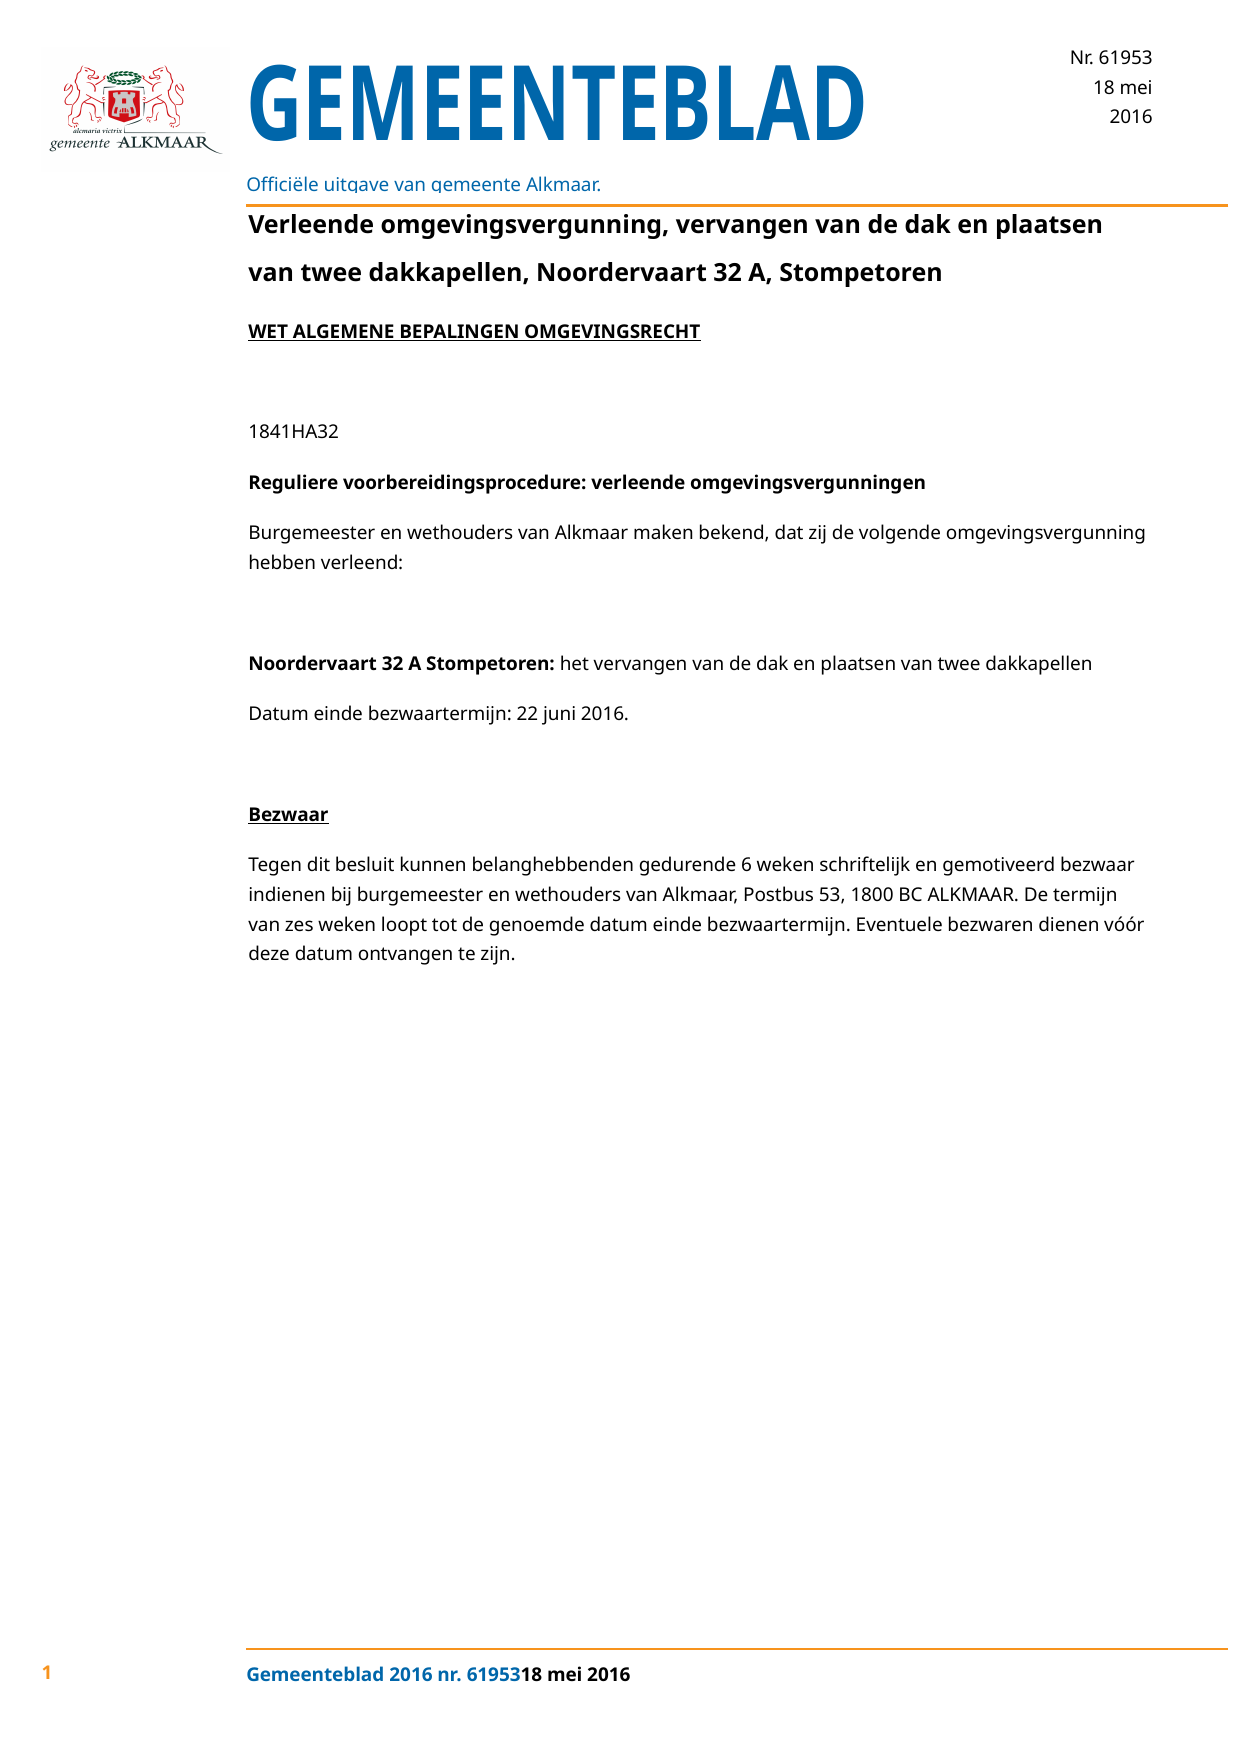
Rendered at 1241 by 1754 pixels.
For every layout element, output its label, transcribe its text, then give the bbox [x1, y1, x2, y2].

text Bezwaar [248, 801, 1152, 827]
text Reguliere voorbereidingsprocedure: verleende omgevingsvergunningen [248, 469, 1152, 495]
text Noordervaart 32 A Stompetoren: het vervangen van de dak en plaatsen van twee dakkapellen [248, 650, 1152, 676]
text 1841HA32 [248, 419, 1152, 444]
text Datum einde bezwaartermijn: 22 juni 2016. [248, 700, 1152, 726]
text WET ALGEMENE BEPALINGEN OMGEVINGSRECHT [248, 318, 1152, 344]
text Burgemeester en wethouders van Alkmaar maken bekend, dat zij de volgende omgevingsvergunning hebben verleend: [248, 519, 1152, 575]
picture [41, 47, 231, 172]
text Tegen dit besluit kunnen belanghebbenden gedurende 6 weken schriftelijk en gemotiveerd bezwaar indienen bij burgemeester en wethouders van Alkmaar, Postbus 53, 1800 BC ALKMAAR. De termijn van zes weken loopt tot de genoemde datum einde bezwaartermijn. Eventuele bezwaren dienen vóór deze datum ontvangen te zijn. [248, 852, 1152, 966]
text Verleende omgevingsvergunning, vervangen van de dak en plaatsen van twee dakkapellen, Noordervaart 32 A, Stompetoren [248, 207, 1152, 288]
